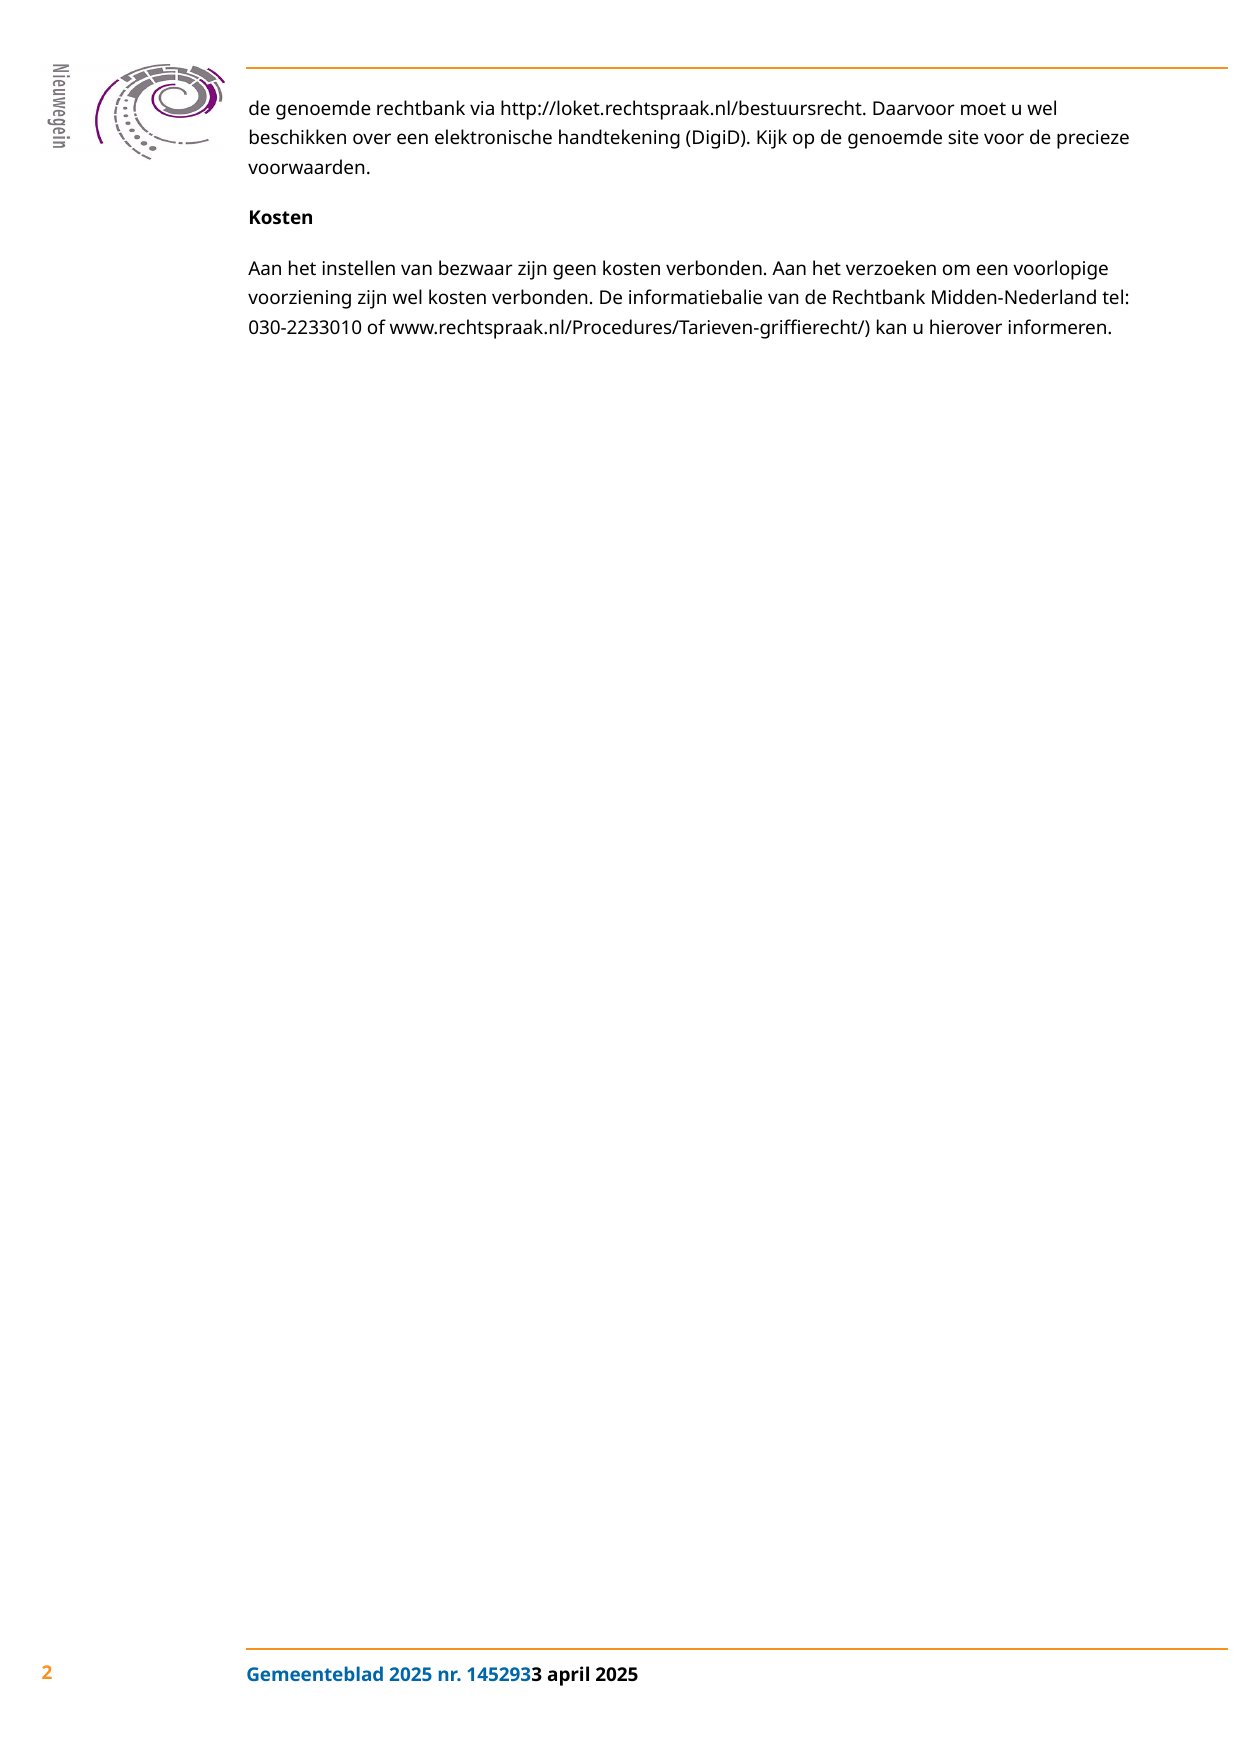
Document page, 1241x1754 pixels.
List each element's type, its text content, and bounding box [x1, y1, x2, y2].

picture [41, 47, 231, 172]
text Kosten [248, 204, 1152, 230]
text de genoemde rechtbank via http://loket.rechtspraak.nl/bestuursrecht. Daarvoor moet u wel beschikken over een elektronische handtekening (DigiD). Kijk op de genoemde site voor de precieze voorwaarden. [248, 95, 1152, 180]
text Aan het instellen van bezwaar zijn geen kosten verbonden. Aan het verzoeken om een voorlopige voorziening zijn wel kosten verbonden. De informatiebalie van de Rechtbank Midden-Nederland tel: 030-2233010 of www.rechtspraak.nl/Procedures/Tarieven-griffierecht/) kan u hierover informeren. [248, 255, 1152, 340]
